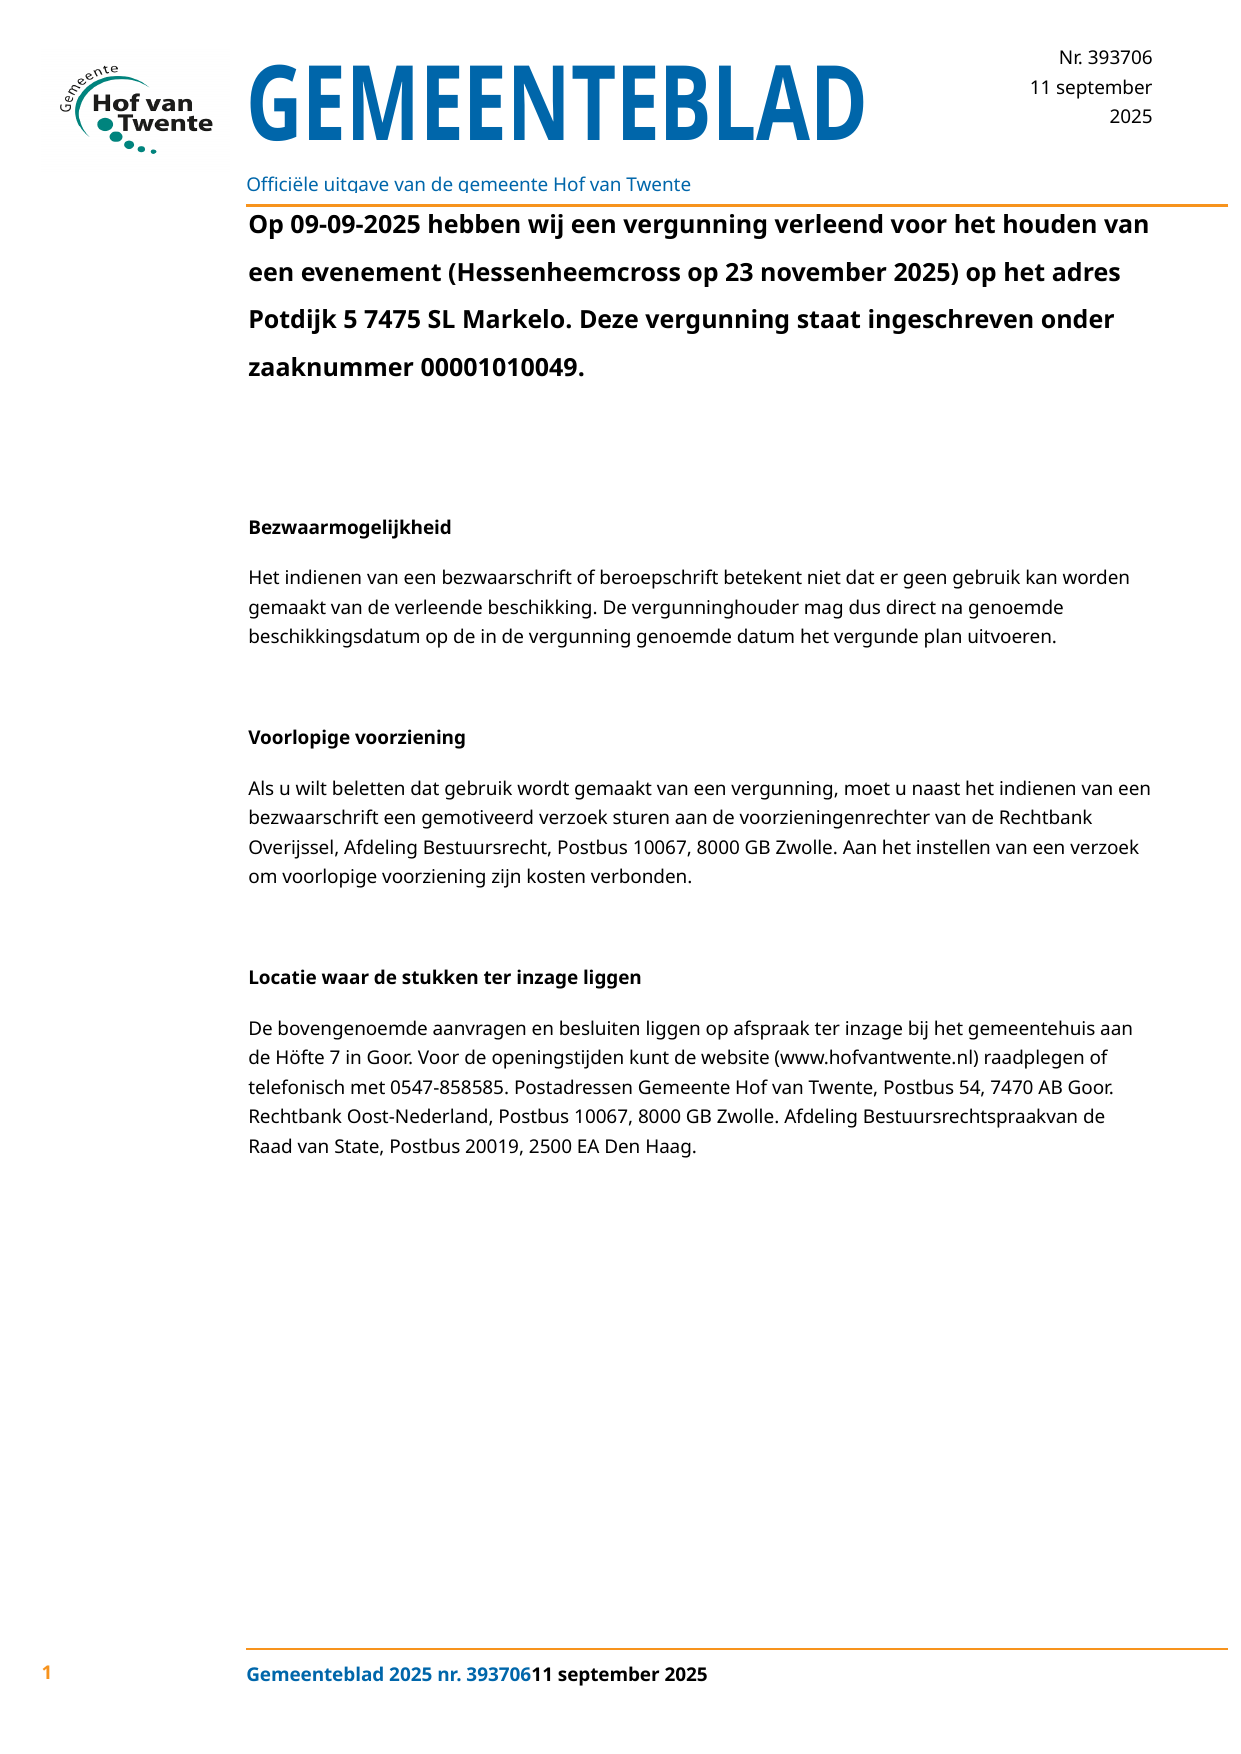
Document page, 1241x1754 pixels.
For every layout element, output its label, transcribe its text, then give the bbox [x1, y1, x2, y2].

text Als u wilt beletten dat gebruik wordt gemaakt van een vergunning, moet u naast het indienen van een bezwaarschrift een gemotiveerd verzoek sturen aan de voorzieningenrechter van de Rechtbank Overijssel, Afdeling Bestuursrecht, Postbus 10067, 8000 GB Zwolle. Aan het instellen van een verzoek om voorlopige voorziening zijn kosten verbonden. [248, 775, 1152, 889]
picture [41, 47, 231, 172]
text Bezwaarmogelijkheid [248, 514, 1152, 540]
text Het indienen van een bezwaarschrift of beroepschrift betekent niet dat er geen gebruik kan worden gemaakt van de verleende beschikking. De vergunninghouder mag dus direct na genoemde beschikkingsdatum op de in de vergunning genoemde datum het vergunde plan uitvoeren. [248, 564, 1152, 649]
text Locatie waar de stukken ter inzage liggen [248, 964, 1152, 990]
text Voorlopige voorziening [248, 724, 1152, 750]
text De bovengenoemde aanvragen en besluiten liggen op afspraak ter inzage bij het gemeentehuis aan de Höfte 7 in Goor. Voor de openingstijden kunt de website (www.hofvantwente.nl) raadplegen of telefonisch met 0547-858585. Postadressen Gemeente Hof van Twente, Postbus 54, 7470 AB Goor. Rechtbank Oost-Nederland, Postbus 10067, 8000 GB Zwolle. Afdeling Bestuursrechtspraakvan de Raad van State, Postbus 20019, 2500 EA Den Haag. [248, 1015, 1152, 1159]
text Op 09-09-2025 hebben wij een vergunning verleend voor het houden van een evenement (Hessenheemcross op 23 november 2025) op het adres Potdijk 5 7475 SL Markelo. Deze vergunning staat ingeschreven onder zaaknummer 00001010049. [248, 207, 1152, 384]
